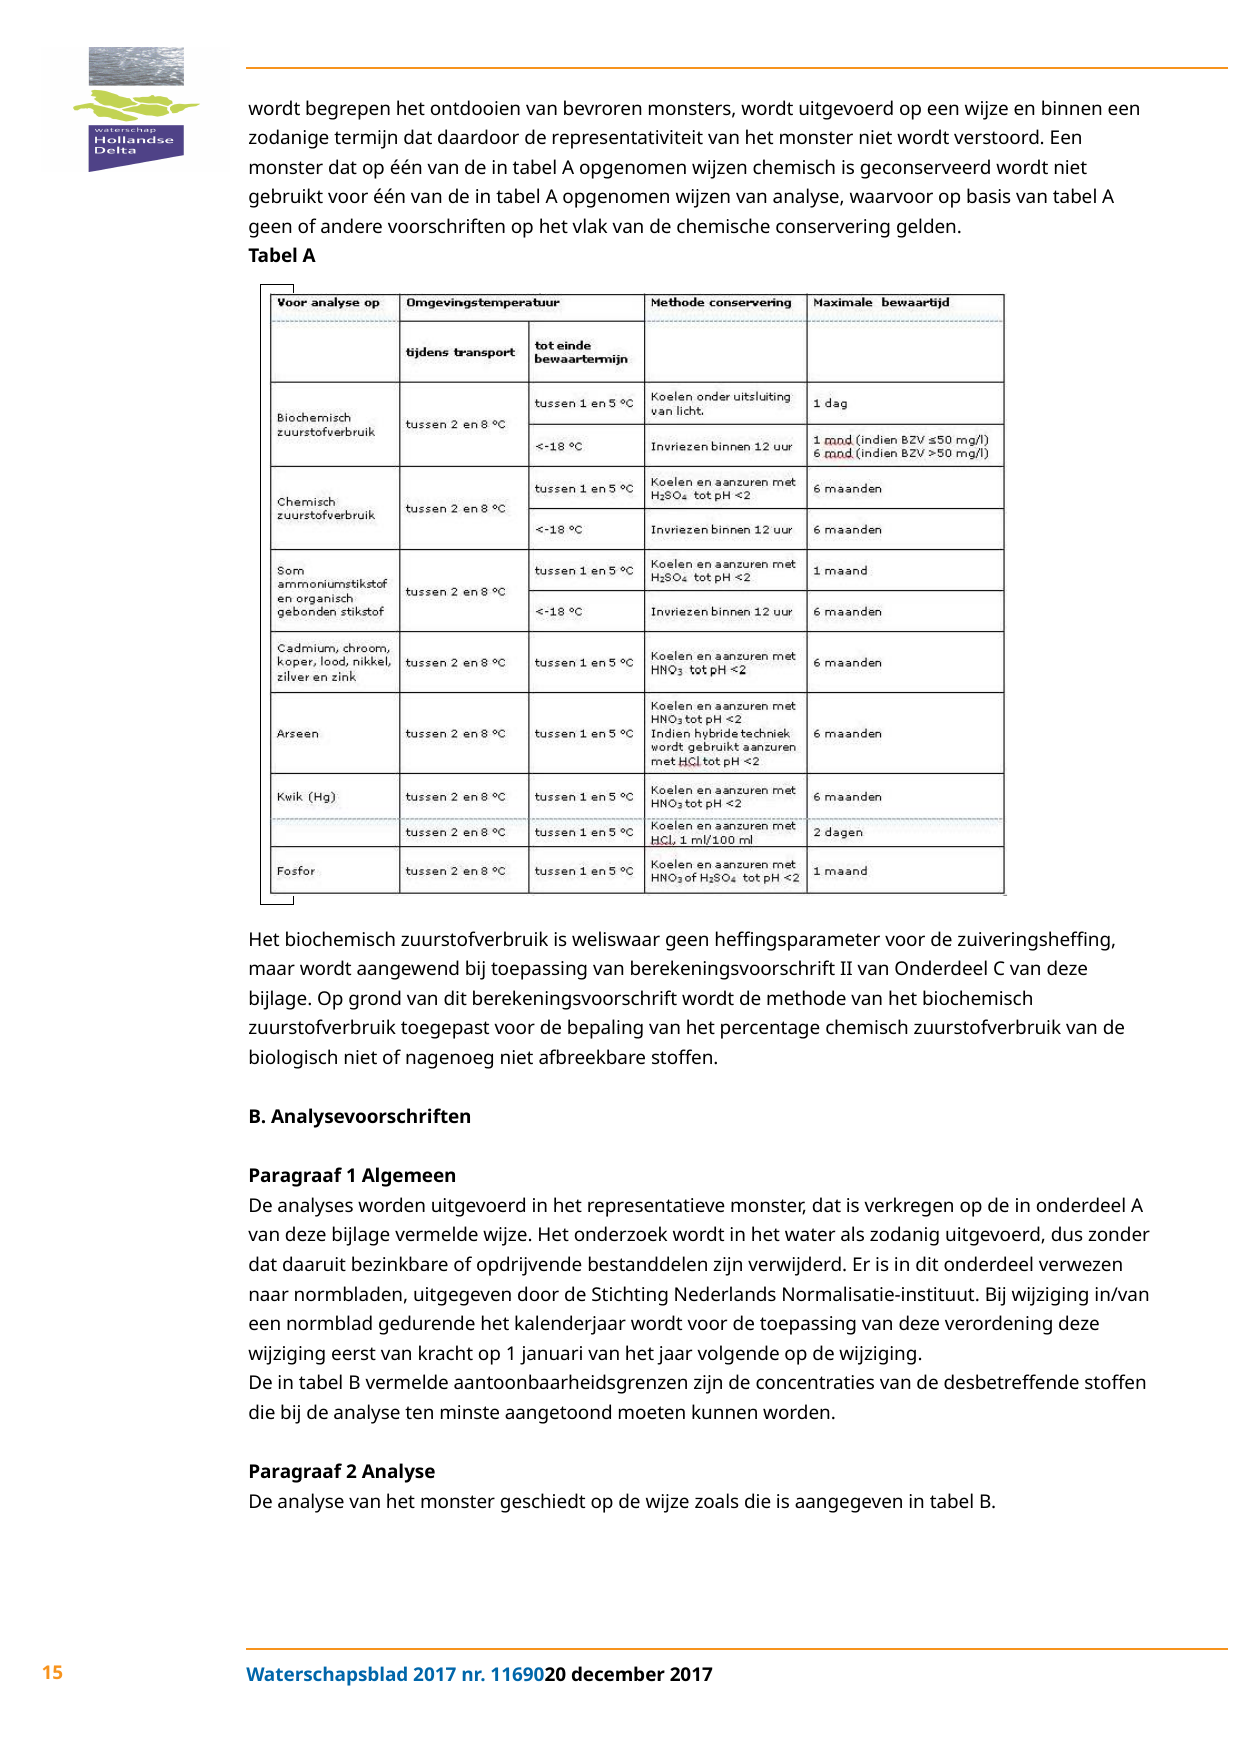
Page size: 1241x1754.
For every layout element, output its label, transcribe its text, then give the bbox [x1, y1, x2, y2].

text De analyses worden uitgevoerd in het representatieve monster, dat is verkregen op de in onderdeel A van deze bijlage vermelde wijze. Het onderzoek wordt in het water als zodanig uitgevoerd, dus zonder dat daaruit bezinkbare of opdrijvende bestanddelen zijn verwijderd. Er is in dit onderdeel verwezen naar normbladen, uitgegeven door de Stichting Nederlands Normalisatie-instituut. Bij wijziging in/van een normblad gedurende het kalenderjaar wordt voor de toepassing van deze verordening deze wijziging eerst van kracht op 1 januari van het jaar volgende op de wijziging. [248, 1192, 1152, 1366]
picture [268, 293, 1008, 896]
picture [41, 47, 231, 172]
text B. Analysevoorschriften [248, 1103, 1152, 1129]
text wordt begrepen het ontdooien van bevroren monsters, wordt uitgevoerd op een wijze en binnen een zodanige termijn dat daardoor de representativiteit van het monster niet wordt verstoord. Een monster dat op één van de in tabel A opgenomen wijzen chemisch is geconserveerd wordt niet gebruikt voor één van de in tabel A opgenomen wijzen van analyse, waarvoor op basis van tabel A geen of andere voorschriften op het vlak van de chemische conservering gelden. [248, 95, 1152, 239]
text De in tabel B vermelde aantoonbaarheidsgrenzen zijn de concentraties van de desbetreffende stoffen die bij de analyse ten minste aangetoond moeten kunnen worden. [248, 1369, 1152, 1425]
text Paragraaf 1 Algemeen [248, 1162, 1152, 1188]
text Tabel A [248, 243, 1152, 268]
text Paragraaf 2 Analyse [248, 1458, 1152, 1484]
text De analyse van het monster geschiedt op de wijze zoals die is aangegeven in tabel B. [248, 1488, 1152, 1514]
text Het biochemisch zuurstofverbruik is weliswaar geen heffingsparameter voor de zuiveringsheffing, maar wordt aangewend bij toepassing van berekeningsvoorschrift II van Onderdeel C van deze bijlage. Op grond van dit berekeningsvoorschrift wordt de methode van het biochemisch zuurstofverbruik toegepast voor de bepaling van het percentage chemisch zuurstofverbruik van de biologisch niet of nagenoeg niet afbreekbare stoffen. [248, 926, 1152, 1070]
